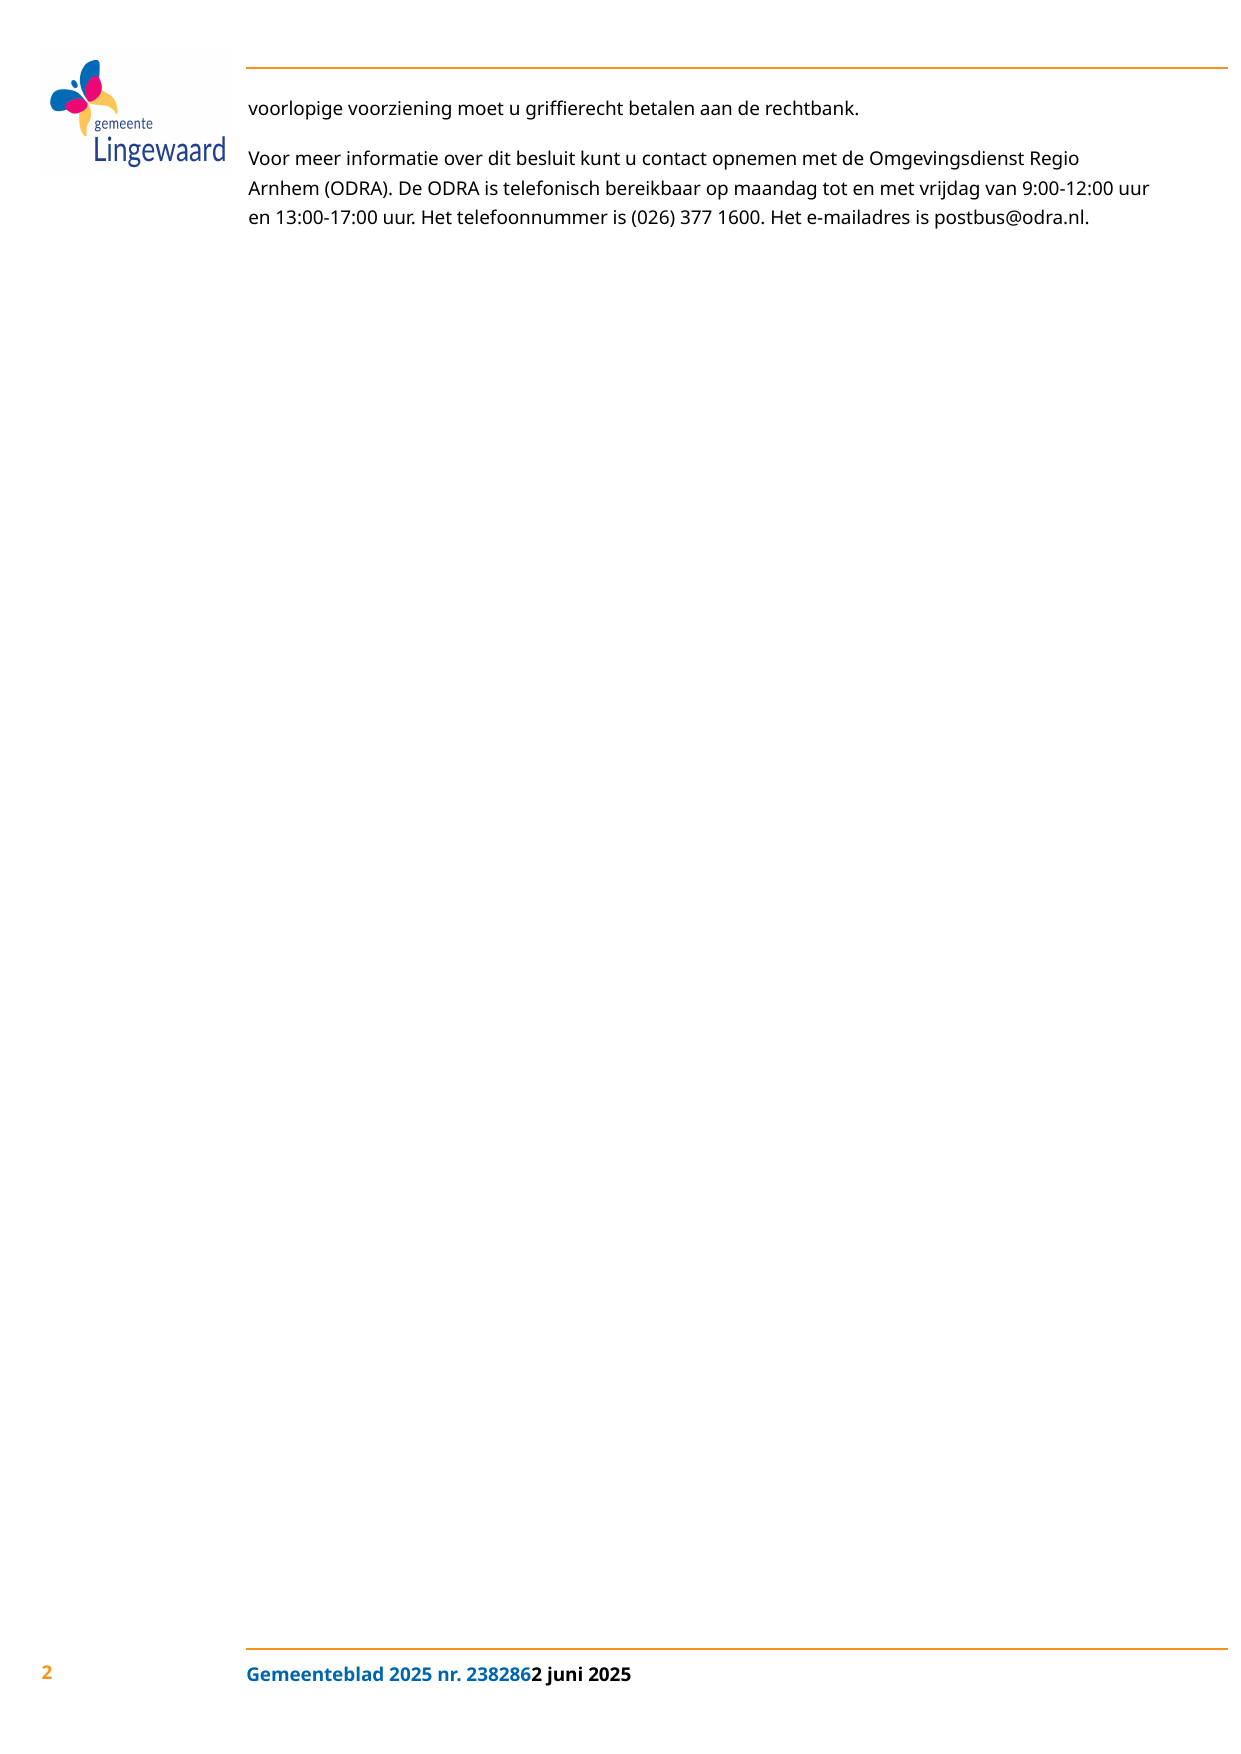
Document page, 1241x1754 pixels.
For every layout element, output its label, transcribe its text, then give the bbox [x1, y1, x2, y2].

text voorlopige voorziening moet u griffierecht betalen aan de rechtbank. [248, 95, 1152, 121]
text Voor meer informatie over dit besluit kunt u contact opnemen met de Omgevingsdienst Regio Arnhem (ODRA). De ODRA is telefonisch bereikbaar op maandag tot en met vrijdag van 9:00-12:00 uur en 13:00-17:00 uur. Het telefoonnummer is (026) 377 1600. Het e-mailadres is postbus@odra.nl. [248, 145, 1152, 230]
picture [41, 47, 231, 172]
